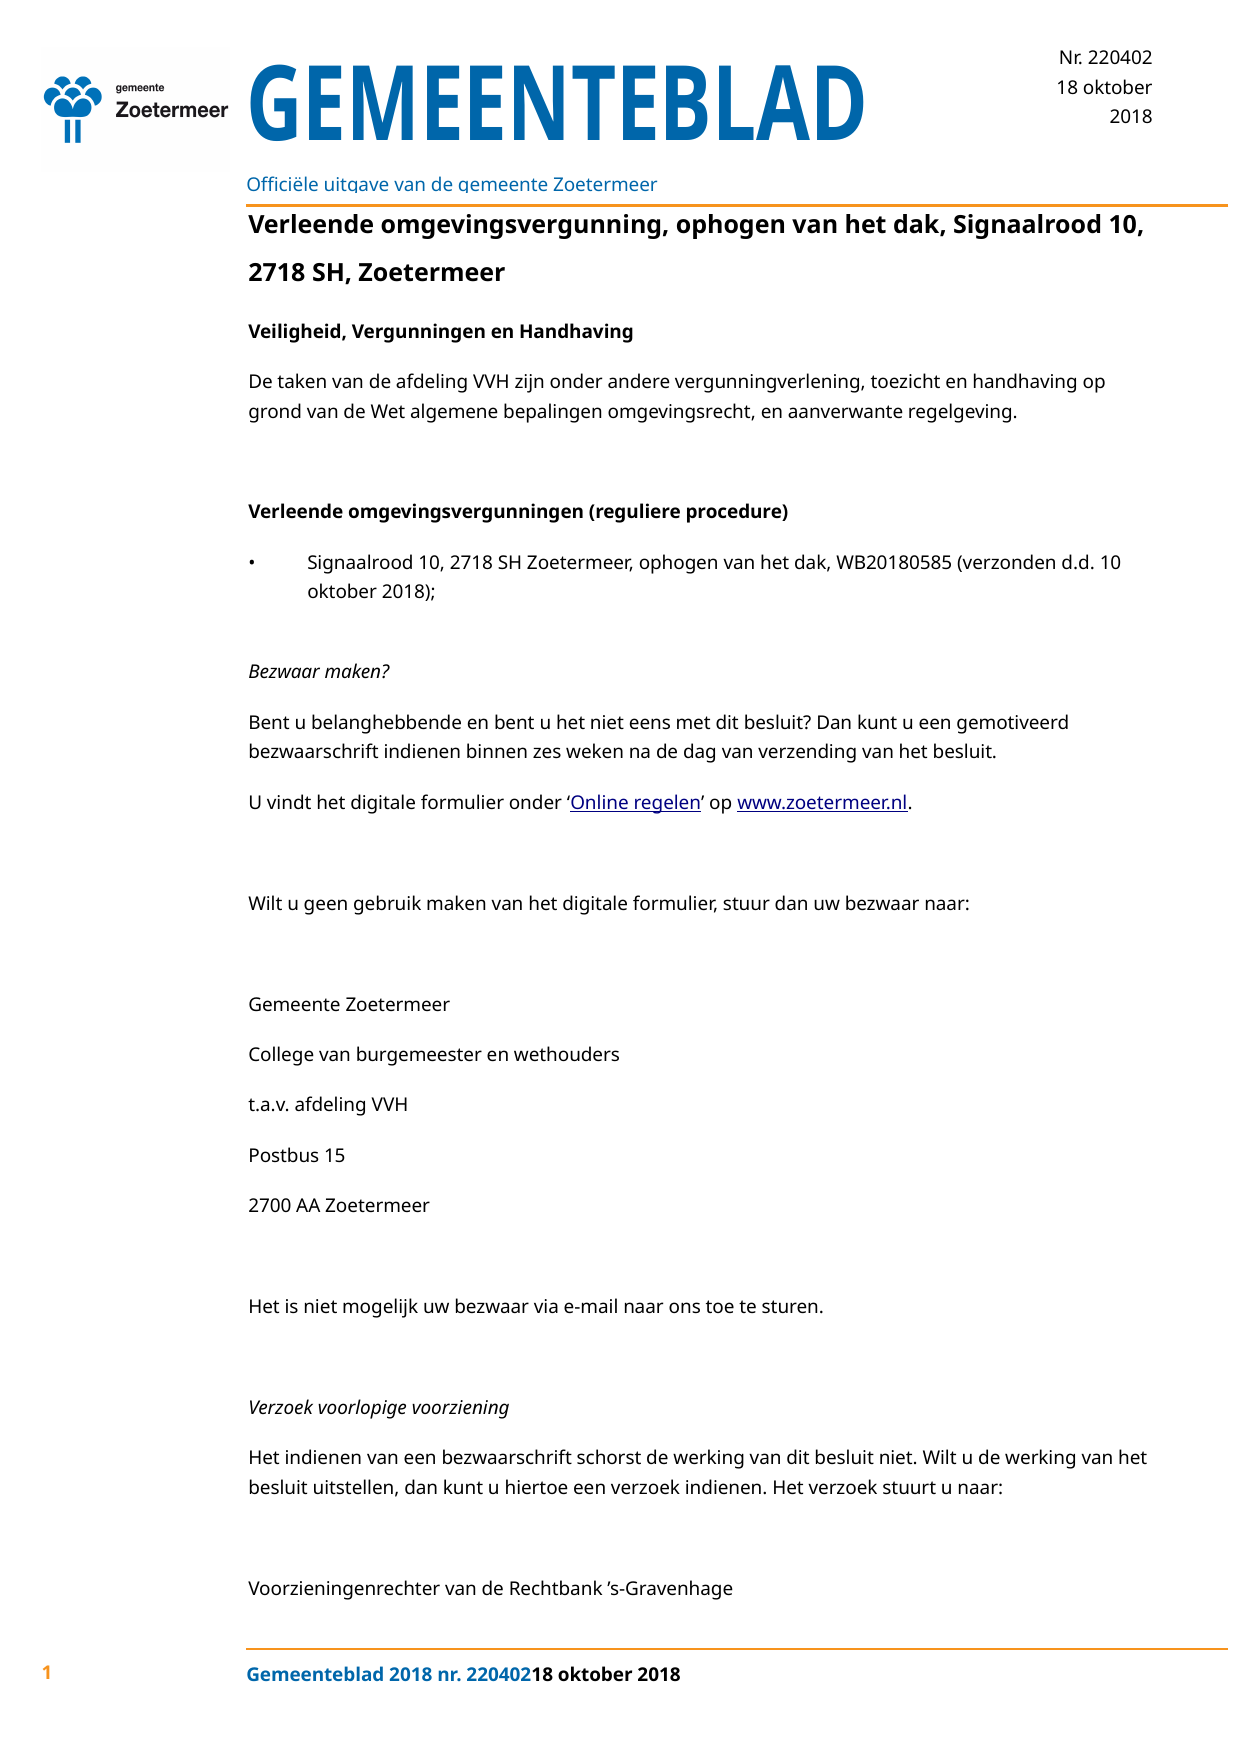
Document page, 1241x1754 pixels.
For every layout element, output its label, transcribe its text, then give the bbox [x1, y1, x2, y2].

text Verleende omgevingsvergunningen (reguliere procedure) [248, 499, 1152, 524]
text 2700 AA Zoetermeer [248, 1192, 1152, 1218]
text Veiligheid, Vergunningen en Handhaving [248, 318, 1152, 344]
text Het indienen van een bezwaarschrift schorst de werking van dit besluit niet. Wilt u de werking van het besluit uitstellen, dan kunt u hiertoe een verzoek indienen. Het verzoek stuurt u naar: [248, 1444, 1152, 1500]
text Verleende omgevingsvergunning, ophogen van het dak, Signaalrood 10, 2718 SH, Zoetermeer [248, 207, 1152, 288]
text Voorzieningenrechter van de Rechtbank ’s-Gravenhage [248, 1575, 1152, 1601]
text Bent u belanghebbende en bent u het niet eens met dit besluit? Dan kunt u een gemotiveerd bezwaarschrift indienen binnen zes weken na de dag van verzending van het besluit. [248, 709, 1152, 764]
text Gemeente Zoetermeer [248, 991, 1152, 1017]
text Het is niet mogelijk uw bezwaar via e-mail naar ons toe te sturen. [248, 1293, 1152, 1319]
text College van burgemeester en wethouders [248, 1041, 1152, 1067]
text Wilt u geen gebruik maken van het digitale formulier, stuur dan uw bezwaar naar: [248, 890, 1152, 916]
text t.a.v. afdeling VVH [248, 1092, 1152, 1117]
text Postbus 15 [248, 1142, 1152, 1168]
list Signaalrood 10, 2718 SH Zoetermeer, ophogen van het dak, WB20180585 (verzonden d.d. 10 oktober 2018); [248, 549, 1152, 604]
picture [41, 47, 231, 172]
text Verzoek voorlopige voorziening [248, 1394, 1152, 1420]
text U vindt het digitale formulier onder ‘Online regelen’ op www.zoetermeer.nl. [248, 789, 1152, 815]
text De taken van de afdeling VVH zijn onder andere vergunningverlening, toezicht en handhaving op grond van de Wet algemene bepalingen omgevingsrecht, en aanverwante regelgeving. [248, 368, 1152, 424]
text Bezwaar maken? [248, 659, 1152, 684]
